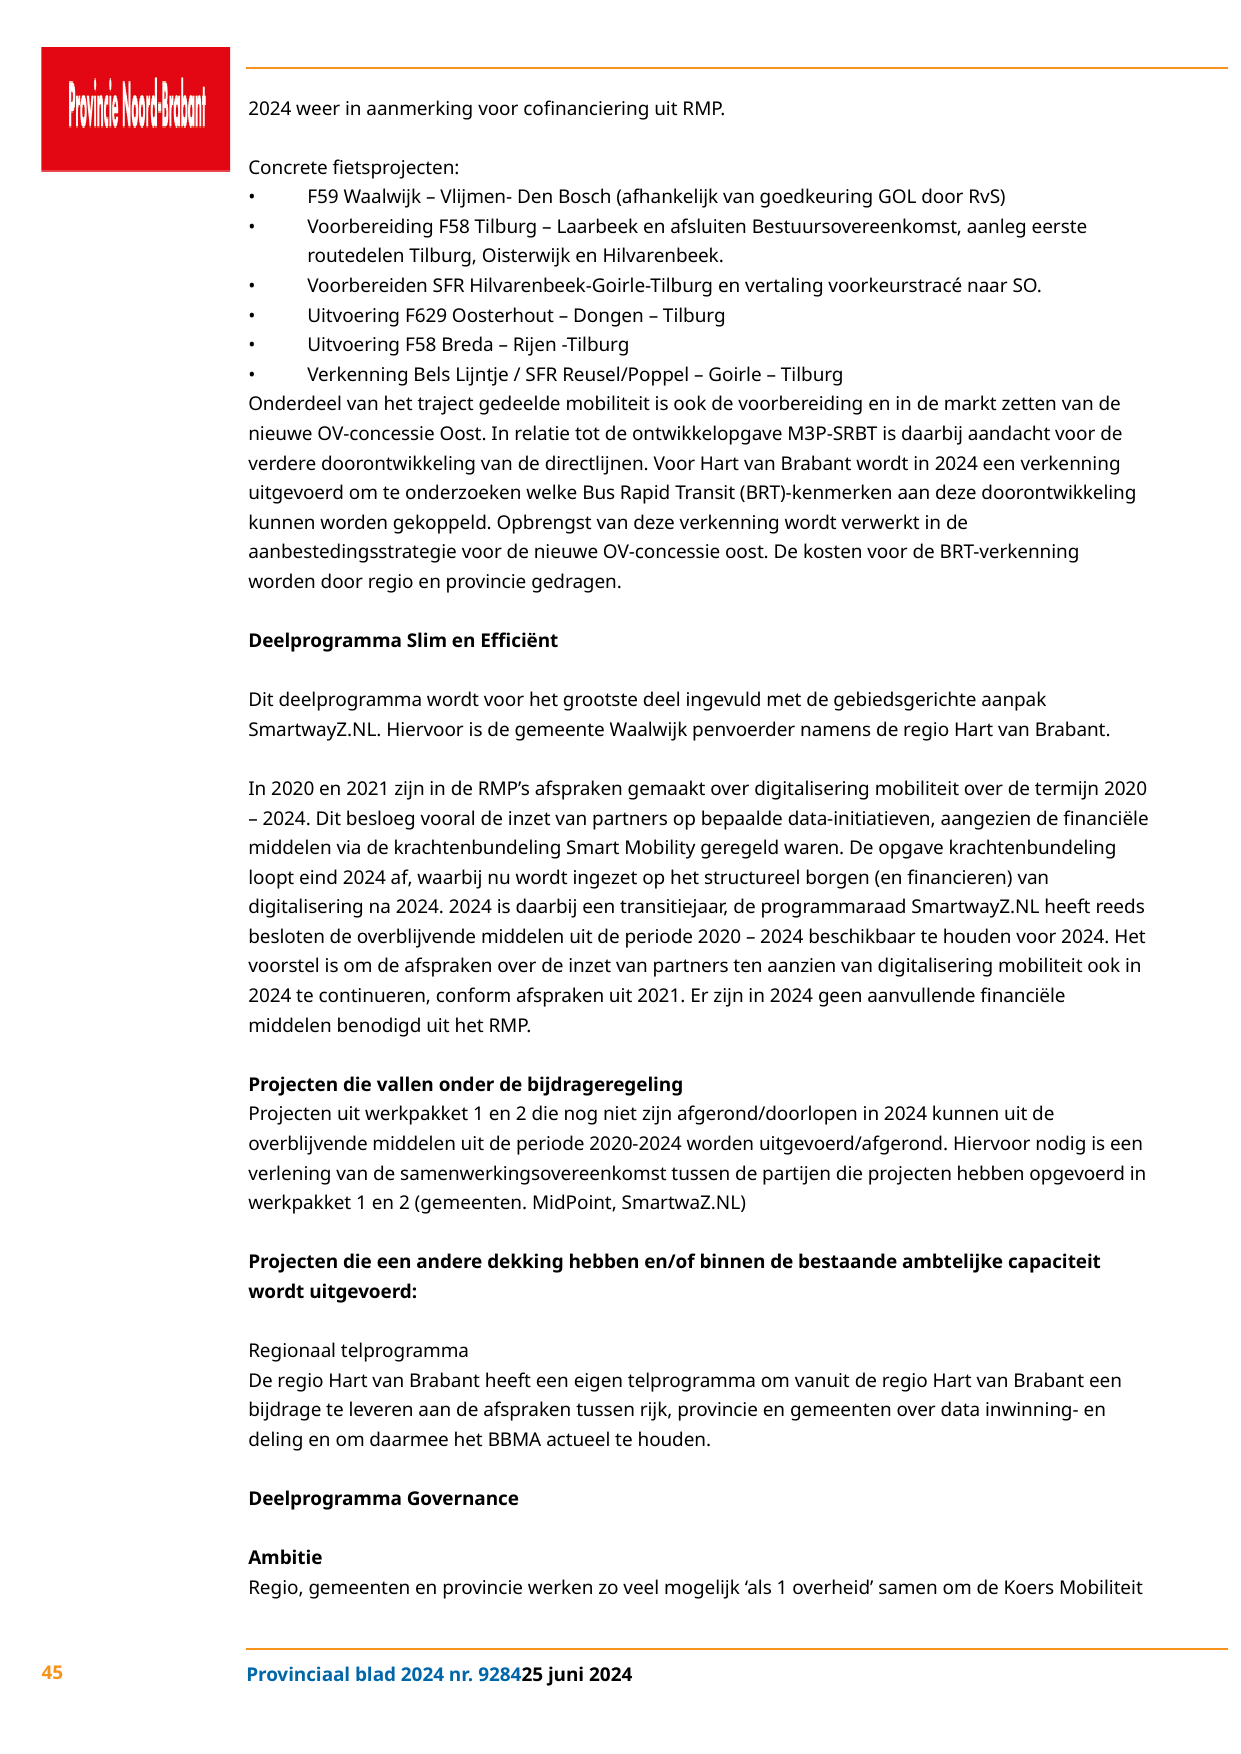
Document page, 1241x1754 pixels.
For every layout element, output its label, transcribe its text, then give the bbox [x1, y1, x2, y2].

text In 2020 en 2021 zijn in de RMP’s afspraken gemaakt over digitalisering mobiliteit over de termijn 2020 – 2024. Dit besloeg vooral de inzet van partners op bepaalde data-initiatieven, aangezien de financiële middelen via de krachtenbundeling Smart Mobility geregeld waren. De opgave krachtenbundeling loopt eind 2024 af, waarbij nu wordt ingezet op het structureel borgen (en financieren) van digitalisering na 2024. 2024 is daarbij een transitiejaar, de programmaraad SmartwayZ.NL heeft reeds besloten de overblijvende middelen uit de periode 2020 – 2024 beschikbaar te houden voor 2024. Het voorstel is om de afspraken over de inzet van partners ten aanzien van digitalisering mobiliteit ook in 2024 te continueren, conform afspraken uit 2021. Er zijn in 2024 geen aanvullende financiële middelen benodigd uit het RMP. [248, 775, 1152, 1038]
text Deelprogramma Governance [248, 1485, 1152, 1511]
text Concrete fietsprojecten: [248, 154, 1152, 180]
text Dit deelprogramma wordt voor het grootste deel ingevuld met de gebiedsgerichte aanpak SmartwayZ.NL. Hiervoor is de gemeente Waalwijk penvoerder namens de regio Hart van Brabant. [248, 686, 1152, 742]
text Projecten uit werkpakket 1 en 2 die nog niet zijn afgerond/doorlopen in 2024 kunnen uit de overblijvende middelen uit de periode 2020-2024 worden uitgevoerd/afgerond. Hiervoor nodig is een verlening van de samenwerkingsovereenkomst tussen de partijen die projecten hebben opgevoerd in werkpakket 1 en 2 (gemeenten. MidPoint, SmartwaZ.NL) [248, 1101, 1152, 1215]
list Voorbereiden SFR Hilvarenbeek-Goirle-Tilburg en vertaling voorkeurstracé naar SO. [248, 272, 1152, 298]
list Uitvoering F58 Breda – Rijen -Tilburg [248, 331, 1152, 357]
text De regio Hart van Brabant heeft een eigen telprogramma om vanuit de regio Hart van Brabant een bijdrage te leveren aan de afspraken tussen rijk, provincie en gemeenten over data inwinning- en deling en om daarmee het BBMA actueel te houden. [248, 1367, 1152, 1452]
text Deelprogramma Slim en Efficiënt [248, 627, 1152, 653]
text Regionaal telprogramma [248, 1337, 1152, 1363]
list Voorbereiding F58 Tilburg – Laarbeek en afsluiten Bestuursovereenkomst, aanleg eerste routedelen Tilburg, Oisterwijk en Hilvarenbeek. [248, 213, 1152, 268]
list Verkenning Bels Lijntje / SFR Reusel/Poppel – Goirle – Tilburg [248, 361, 1152, 387]
text 2024 weer in aanmerking voor cofinanciering uit RMP. [248, 95, 1152, 121]
list F59 Waalwijk – Vlijmen- Den Bosch (afhankelijk van goedkeuring GOL door RvS) [248, 183, 1152, 209]
list Uitvoering F629 Oosterhout – Dongen – Tilburg [248, 302, 1152, 328]
text Onderdeel van het traject gedeelde mobiliteit is ook de voorbereiding en in de markt zetten van de nieuwe OV-concessie Oost. In relatie tot de ontwikkelopgave M3P-SRBT is daarbij aandacht voor de verdere doorontwikkeling van de directlijnen. Voor Hart van Brabant wordt in 2024 een verkenning uitgevoerd om te onderzoeken welke Bus Rapid Transit (BRT)-kenmerken aan deze doorontwikkeling kunnen worden gekoppeld. Opbrengst van deze verkenning wordt verwerkt in de aanbestedingsstrategie voor de nieuwe OV-concessie oost. De kosten voor de BRT-verkenning worden door regio en provincie gedragen. [248, 391, 1152, 594]
table_header Ambitie Regio, gemeenten en provincie werken zo veel mogelijk ‘als 1 overheid’ samen om de Koers Mobiliteit [248, 1545, 1152, 1600]
text Projecten die vallen onder de bijdrageregeling [248, 1071, 1152, 1097]
picture [41, 47, 231, 172]
text Projecten die een andere dekking hebben en/of binnen de bestaande ambtelijke capaciteit wordt uitgevoerd: [248, 1248, 1152, 1304]
